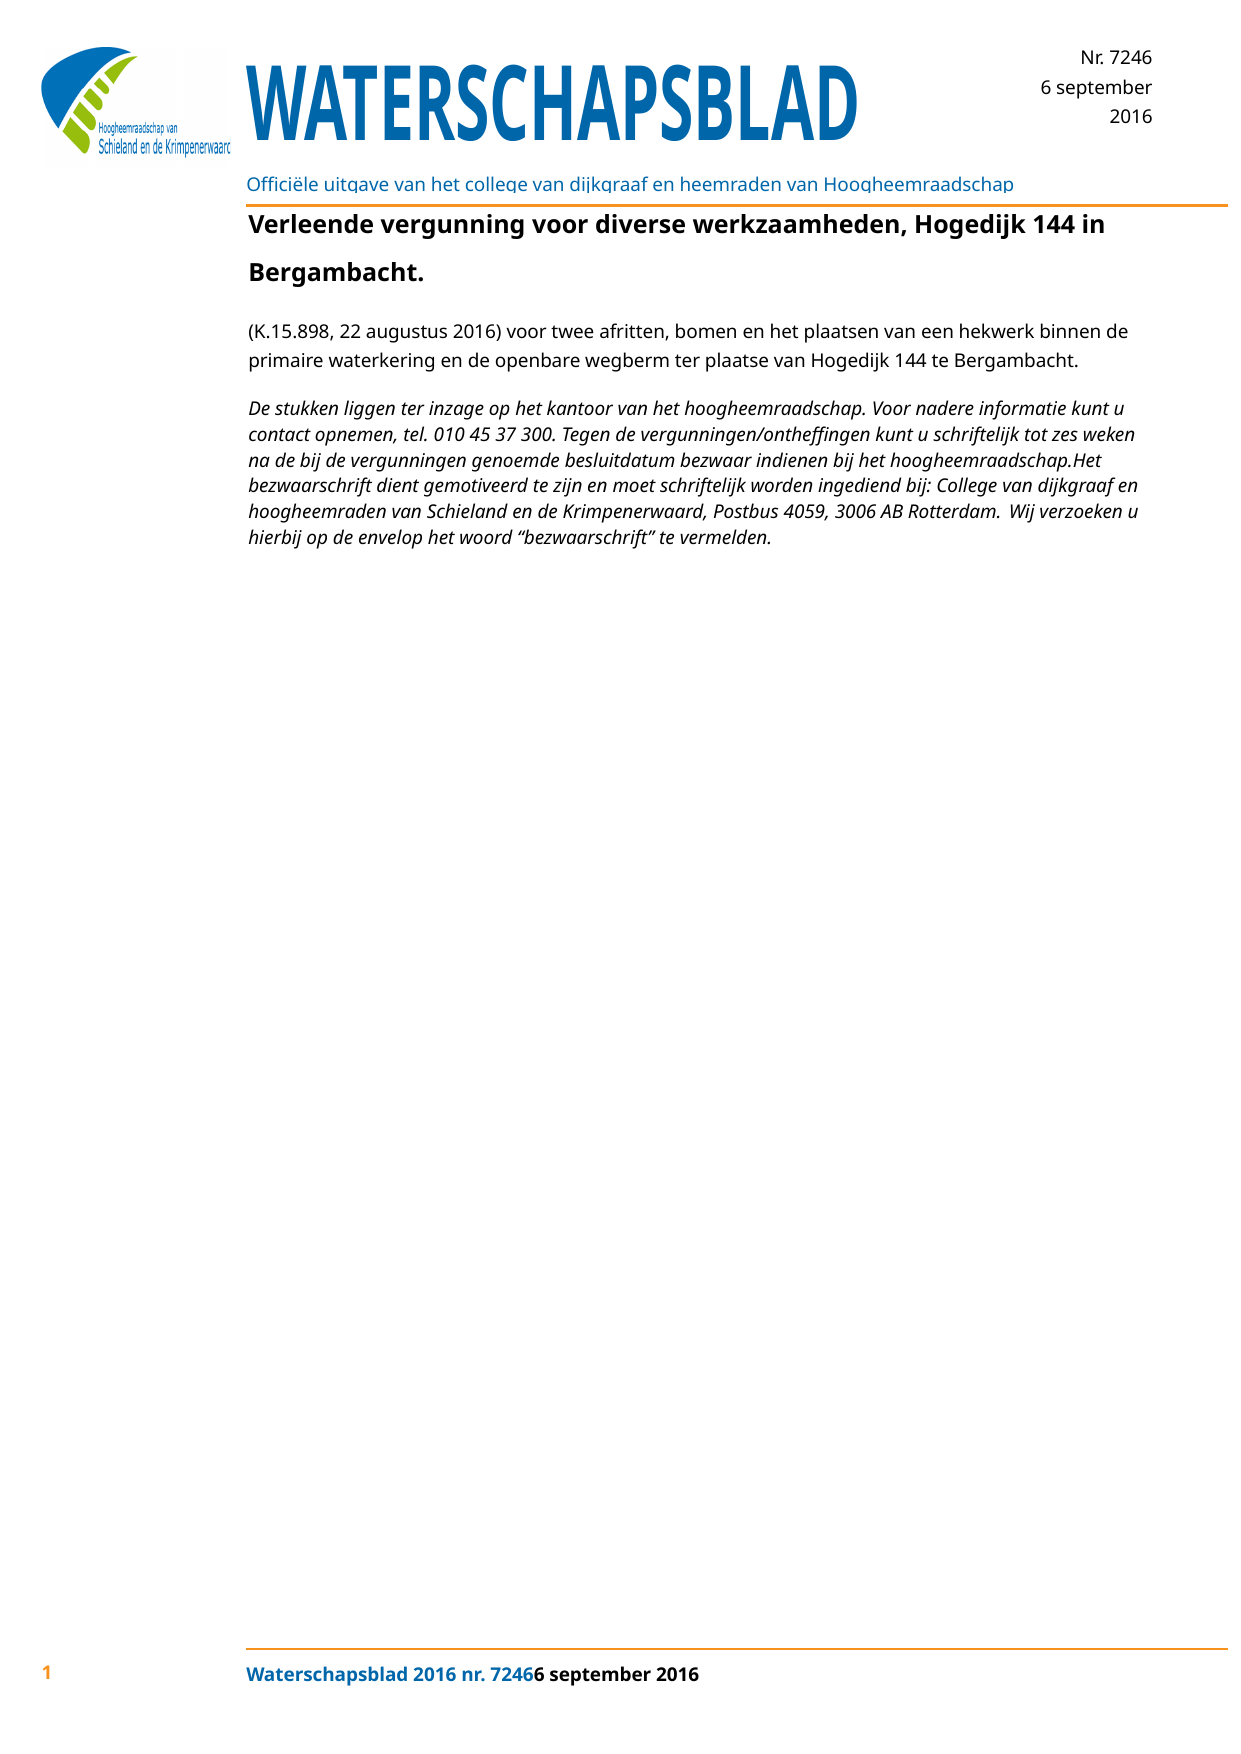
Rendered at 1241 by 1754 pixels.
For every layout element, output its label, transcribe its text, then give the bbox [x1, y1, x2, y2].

picture [41, 47, 231, 172]
text (K.15.898, 22 augustus 2016) voor twee afritten, bomen en het plaatsen van een hekwerk binnen de primaire waterkering en de openbare wegberm ter plaatse van Hogedijk 144 te Bergambacht. [248, 318, 1152, 373]
text Verleende vergunning voor diverse werkzaamheden, Hogedijk 144 in Bergambacht. [248, 207, 1152, 288]
text De stukken liggen ter inzage op het kantoor van het hoogheemraadschap. Voor nadere informatie kunt u contact opnemen, tel. 010 45 37 300. Tegen de vergunningen/ontheffingen kunt u schriftelijk tot zes weken na de bij de vergunningen genoemde besluitdatum bezwaar indienen bij het hoogheemraadschap.Het bezwaarschrift dient gemotiveerd te zijn en moet schriftelijk worden ingediend bij: College van dijkgraaf en hoogheemraden van Schieland en de Krimpenerwaard, Postbus 4059, 3006 AB Rotterdam. Wij verzoeken u hierbij op de envelop het woord “bezwaarschrift” te vermelden. [248, 395, 1152, 550]
